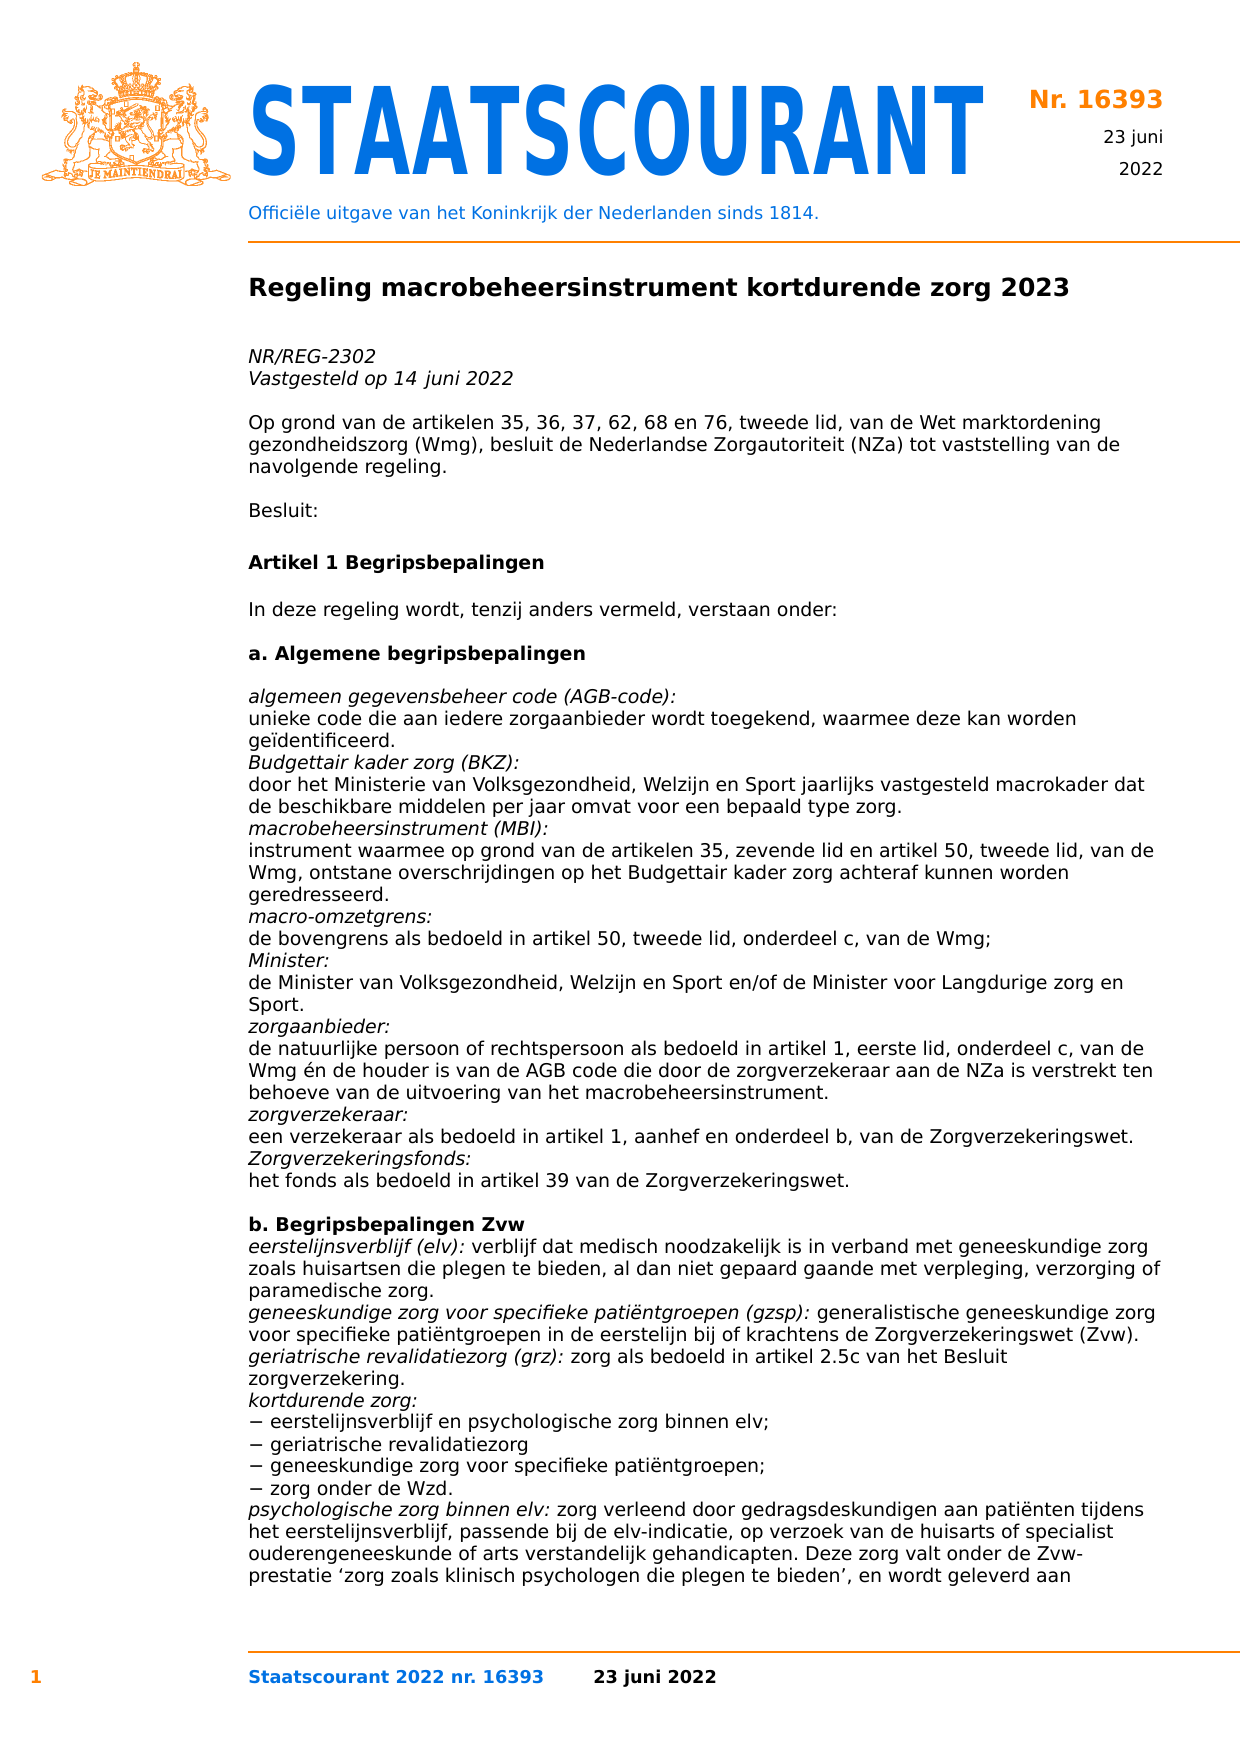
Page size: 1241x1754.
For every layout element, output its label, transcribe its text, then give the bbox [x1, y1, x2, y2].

table_header [25, 62, 248, 241]
text kortdurende zorg: [248, 1389, 1163, 1411]
text In deze regeling wordt, tenzij anders vermeld, verstaan onder: [248, 598, 1163, 621]
text een verzekeraar als bedoeld in artikel 1, aanhef en onderdeel b, van de Zorgverzekeringswet. [248, 1126, 1163, 1148]
text − geriatrische revalidatiezorg [248, 1433, 1163, 1455]
picture [41, 62, 231, 186]
subtitle Artikel 1 Begripsbepalingen [248, 552, 1163, 573]
text door het Ministerie van Volksgezondheid, Welzijn en Sport jaarlijks vastgesteld macrokader dat de beschikbare middelen per jaar omvat voor een bepaald type zorg. [248, 774, 1163, 818]
text − zorg onder de Wzd. [248, 1477, 1163, 1499]
table_header STAATSCOURANT [248, 62, 998, 203]
text Zorgverzekeringsfonds: [248, 1148, 1163, 1170]
subtitle a. Algemene begripsbepalingen [248, 642, 1163, 664]
text − eerstelijnsverblijf en psychologische zorg binnen elv; [248, 1411, 1163, 1433]
subtitle b. Begripsbepalingen Zvw [248, 1214, 1163, 1236]
text psychologische zorg binnen elv: zorg verleend door gedragsdeskundigen aan patiënten tijdens het eerstelijnsverblijf, passende bij de elv-indicatie, op verzoek van de huisarts of specialist ouderengeneeskunde of arts verstandelijk gehandicapten. Deze zorg valt onder de Zvw-prestatie ‘zorg zoals klinisch psychologen die plegen te bieden’, en wordt geleverd aan [248, 1499, 1163, 1587]
text Vastgesteld op 14 juni 2022 [248, 368, 1163, 390]
text geriatrische revalidatiezorg (grz): zorg als bedoeld in artikel 2.5c van het Besluit zorgverzekering. [248, 1346, 1163, 1389]
text het fonds als bedoeld in artikel 39 van de Zorgverzekeringswet. [248, 1170, 1163, 1192]
text geneeskundige zorg voor specifieke patiëntgroepen (gzsp): generalistische geneeskundige zorg voor specifieke patiëntgroepen in de eerstelijn bij of krachtens de Zorgverzekeringswet (Zvw). [248, 1302, 1163, 1346]
text instrument waarmee op grond van de artikelen 35, zevende lid en artikel 50, tweede lid, van de Wmg, ontstane overschrijdingen op het Budgettair kader zorg achteraf kunnen worden geredresseerd. [248, 840, 1163, 906]
text de bovengrens als bedoeld in artikel 50, tweede lid, onderdeel c, van de Wmg; [248, 928, 1163, 950]
text Minister: [248, 950, 1163, 972]
text unieke code die aan iedere zorgaanbieder wordt toegekend, waarmee deze kan worden geïdentificeerd. [248, 708, 1163, 752]
table_cell Officiële uitgave van het Koninkrijk der Nederlanden sinds 1814. [248, 203, 1240, 241]
text de natuurlijke persoon of rechtspersoon als bedoeld in artikel 1, eerste lid, onderdeel c, van de Wmg én de houder is van de AGB code die door de zorgverzekeraar aan de NZa is verstrekt ten behoeve van de uitvoering van het macrobeheersinstrument. [248, 1038, 1163, 1104]
text zorgaanbieder: [248, 1016, 1163, 1038]
text − geneeskundige zorg voor specifieke patiëntgroepen; [248, 1455, 1163, 1477]
text Op grond van de artikelen 35, 36, 37, 62, 68 en 76, tweede lid, van de Wet marktordening gezondheidszorg (Wmg), besluit de Nederlandse Zorgautoriteit (NZa) tot vaststelling van de navolgende regeling. [248, 412, 1163, 478]
subtitle Regeling macrobeheersinstrument kortdurende zorg 2023 [248, 273, 1163, 302]
text Budgettair kader zorg (BKZ): [248, 752, 1163, 774]
table_cell 2022 [998, 153, 1240, 203]
text zorgverzekeraar: [248, 1104, 1163, 1126]
table_header Nr. 16393 [998, 62, 1240, 121]
text eerstelijnsverblijf (elv): verblijf dat medisch noodzakelijk is in verband met geneeskundige zorg zoals huisartsen die plegen te bieden, al dan niet gepaard gaande met verpleging, verzorging of paramedische zorg. [248, 1236, 1163, 1302]
text de Minister van Volksgezondheid, Welzijn en Sport en/of de Minister voor Langdurige zorg en Sport. [248, 972, 1163, 1016]
text Besluit: [248, 499, 1163, 522]
text macro-omzetgrens: [248, 906, 1163, 928]
text macrobeheersinstrument (MBI): [248, 818, 1163, 840]
text NR/REG-2302 [248, 346, 1163, 368]
text algemeen gegevensbeheer code (AGB-code): [248, 686, 1163, 708]
table_cell 23 juni [998, 121, 1240, 153]
